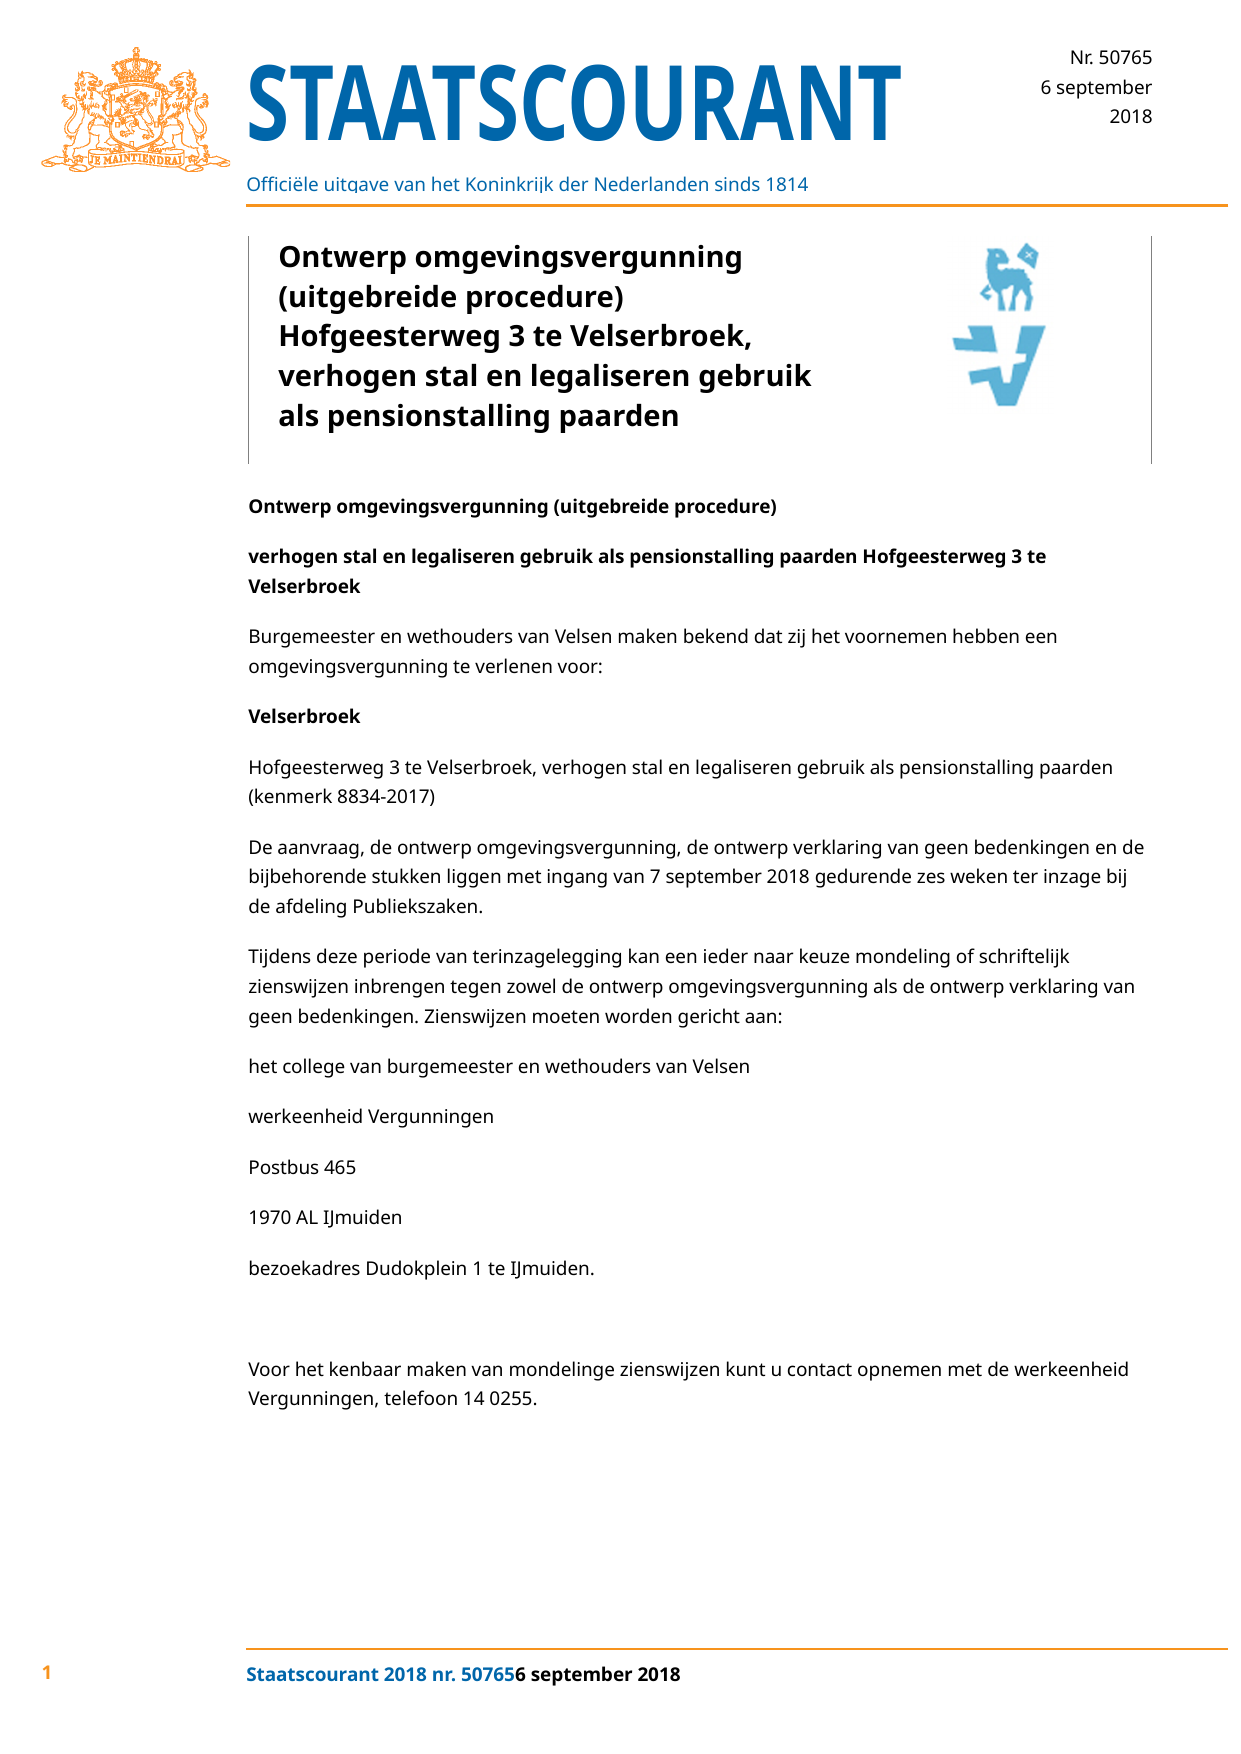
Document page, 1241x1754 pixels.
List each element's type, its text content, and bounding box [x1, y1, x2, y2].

text Hofgeesterweg 3 te Velserbroek, verhogen stal en legaliseren gebruik als pensionstalling paarden (kenmerk 8834-2017) [248, 754, 1152, 809]
text Postbus 465 [248, 1154, 1152, 1180]
picture [946, 236, 1055, 414]
text het college van burgemeester en wethouders van Velsen [248, 1053, 1152, 1079]
text bezoekadres Dudokplein 1 te IJmuiden. [248, 1255, 1152, 1281]
table_header Ontwerp omgevingsvergunning (uitgebreide procedure) Hofgeesterweg 3 te Velserbroek, verhogen stal en legaliseren gebruik als pensionstalling paarden [249, 236, 850, 464]
text verhogen stal en legaliseren gebruik als pensionstalling paarden Hofgeesterweg 3 te Velserbroek [248, 544, 1152, 599]
text Ontwerp omgevingsvergunning (uitgebreide procedure) [248, 493, 1152, 519]
table_header [850, 236, 946, 413]
table_header [850, 414, 1151, 464]
picture [41, 47, 231, 172]
text Burgemeester en wethouders van Velsen maken bekend dat zij het voornemen hebben een omgevingsvergunning te verlenen voor: [248, 624, 1152, 679]
table_header [1055, 236, 1151, 413]
text Voor het kenbaar maken van mondelinge zienswijzen kunt u contact opnemen met de werkeenheid Vergunningen, telefoon 14 0255. [248, 1356, 1152, 1411]
text De aanvraag, de ontwerp omgevingsvergunning, de ontwerp verklaring van geen bedenkingen en de bijbehorende stukken liggen met ingang van 7 september 2018 gedurende zes weken ter inzage bij de afdeling Publiekszaken. [248, 834, 1152, 919]
text Tijdens deze periode van terinzagelegging kan een ieder naar keuze mondeling of schriftelijk zienswijzen inbrengen tegen zowel de ontwerp omgevingsvergunning als de ontwerp verklaring van geen bedenkingen. Zienswijzen moeten worden gericht aan: [248, 944, 1152, 1029]
text werkeenheid Vergunningen [248, 1104, 1152, 1129]
text Velserbroek [248, 704, 1152, 729]
text 1970 AL IJmuiden [248, 1204, 1152, 1230]
